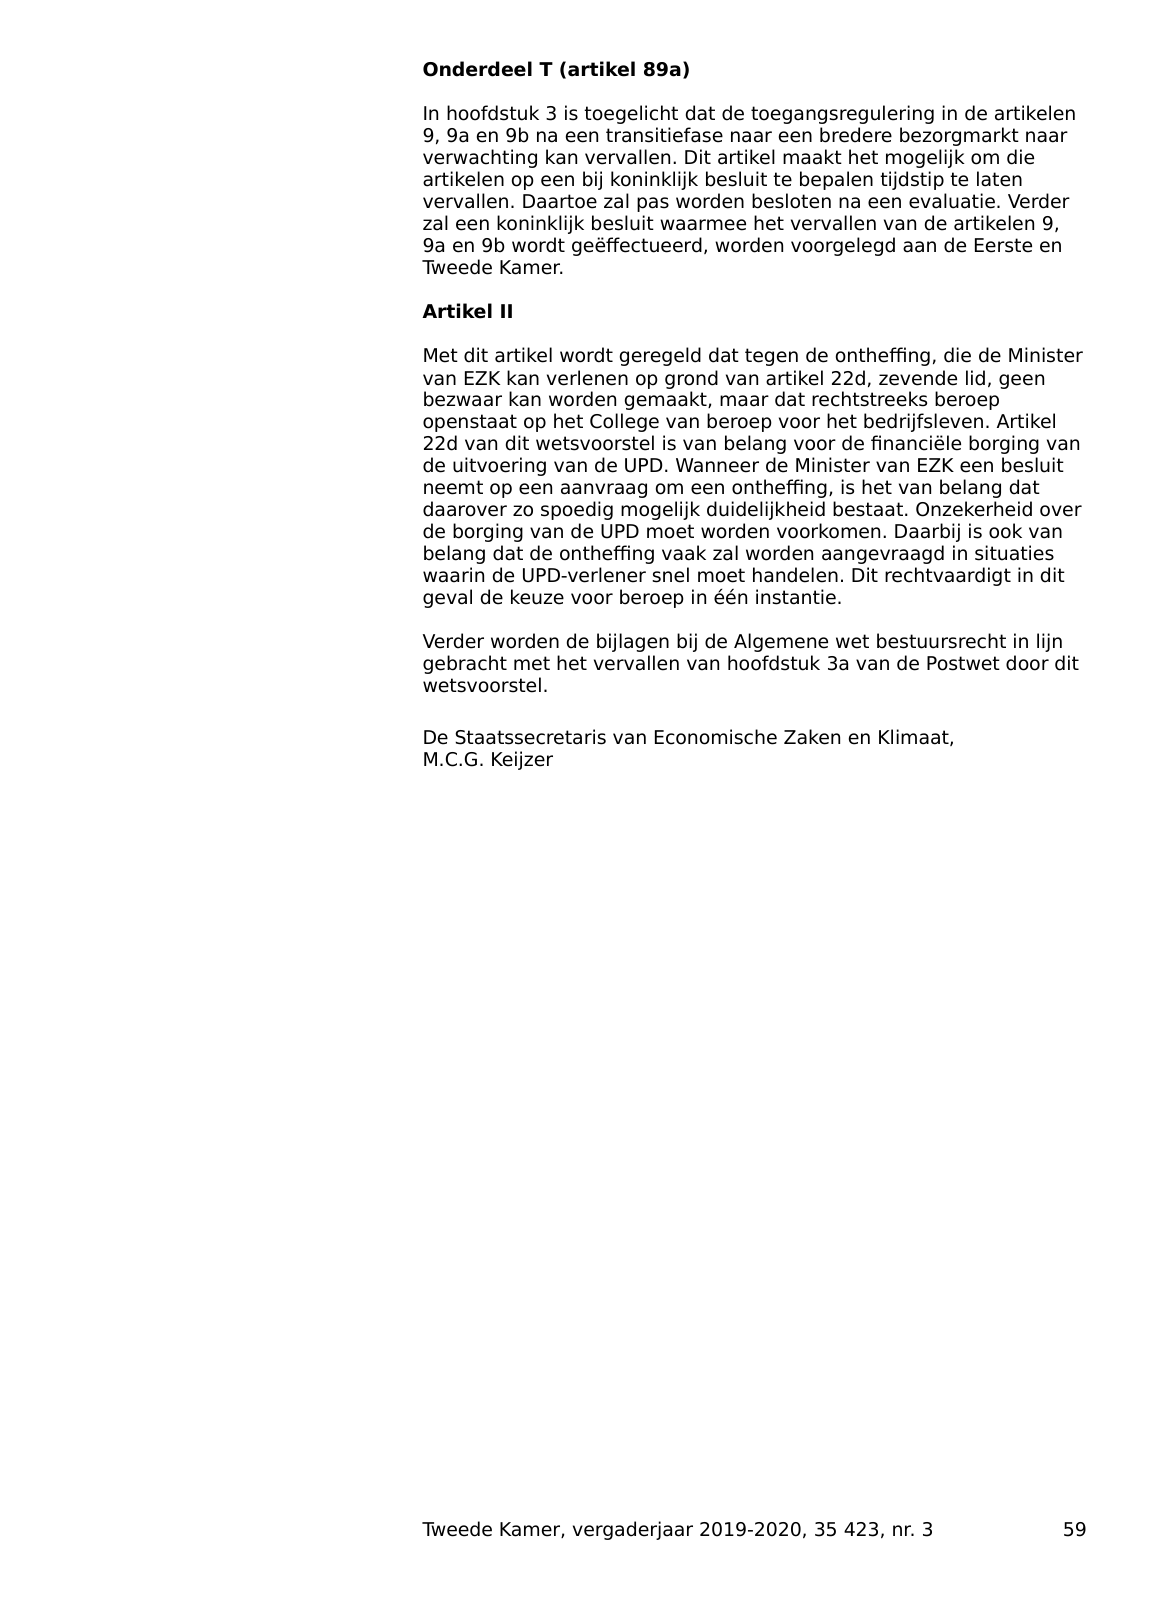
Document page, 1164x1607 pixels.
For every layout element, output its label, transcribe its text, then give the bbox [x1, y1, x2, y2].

text De Staatssecretaris van Economische Zaken en Klimaat, M.C.G. Keijzer [422, 727, 1087, 771]
subtitle Artikel II [422, 301, 1087, 323]
text Met dit artikel wordt geregeld dat tegen de ontheffing, die de Minister van EZK kan verlenen op grond van artikel 22d, zevende lid, geen bezwaar kan worden gemaakt, maar dat rechtstreeks beroep openstaat op het College van beroep voor het bedrijfsleven. Artikel 22d van dit wetsvoorstel is van belang voor de financiële borging van de uitvoering van de UPD. Wanneer de Minister van EZK een besluit neemt op een aanvraag om een ontheffing, is het van belang dat daarover zo spoedig mogelijk duidelijkheid bestaat. Onzekerheid over de borging van de UPD moet worden voorkomen. Daarbij is ook van belang dat de ontheffing vaak zal worden aangevraagd in situaties waarin de UPD-verlener snel moet handelen. Dit rechtvaardigt in dit geval de keuze voor beroep in één instantie. [422, 345, 1087, 609]
text Verder worden de bijlagen bij de Algemene wet bestuursrecht in lijn gebracht met het vervallen van hoofdstuk 3a van de Postwet door dit wetsvoorstel. [422, 631, 1087, 697]
text In hoofdstuk 3 is toegelicht dat de toegangsregulering in de artikelen 9, 9a en 9b na een transitiefase naar een bredere bezorgmarkt naar verwachting kan vervallen. Dit artikel maakt het mogelijk om die artikelen op een bij koninklijk besluit te bepalen tijdstip te laten vervallen. Daartoe zal pas worden besloten na een evaluatie. Verder zal een koninklijk besluit waarmee het vervallen van de artikelen 9, 9a en 9b wordt geëffectueerd, worden voorgelegd aan de Eerste en Tweede Kamer. [422, 103, 1087, 279]
subtitle Onderdeel T (artikel 89a) [422, 59, 1087, 81]
